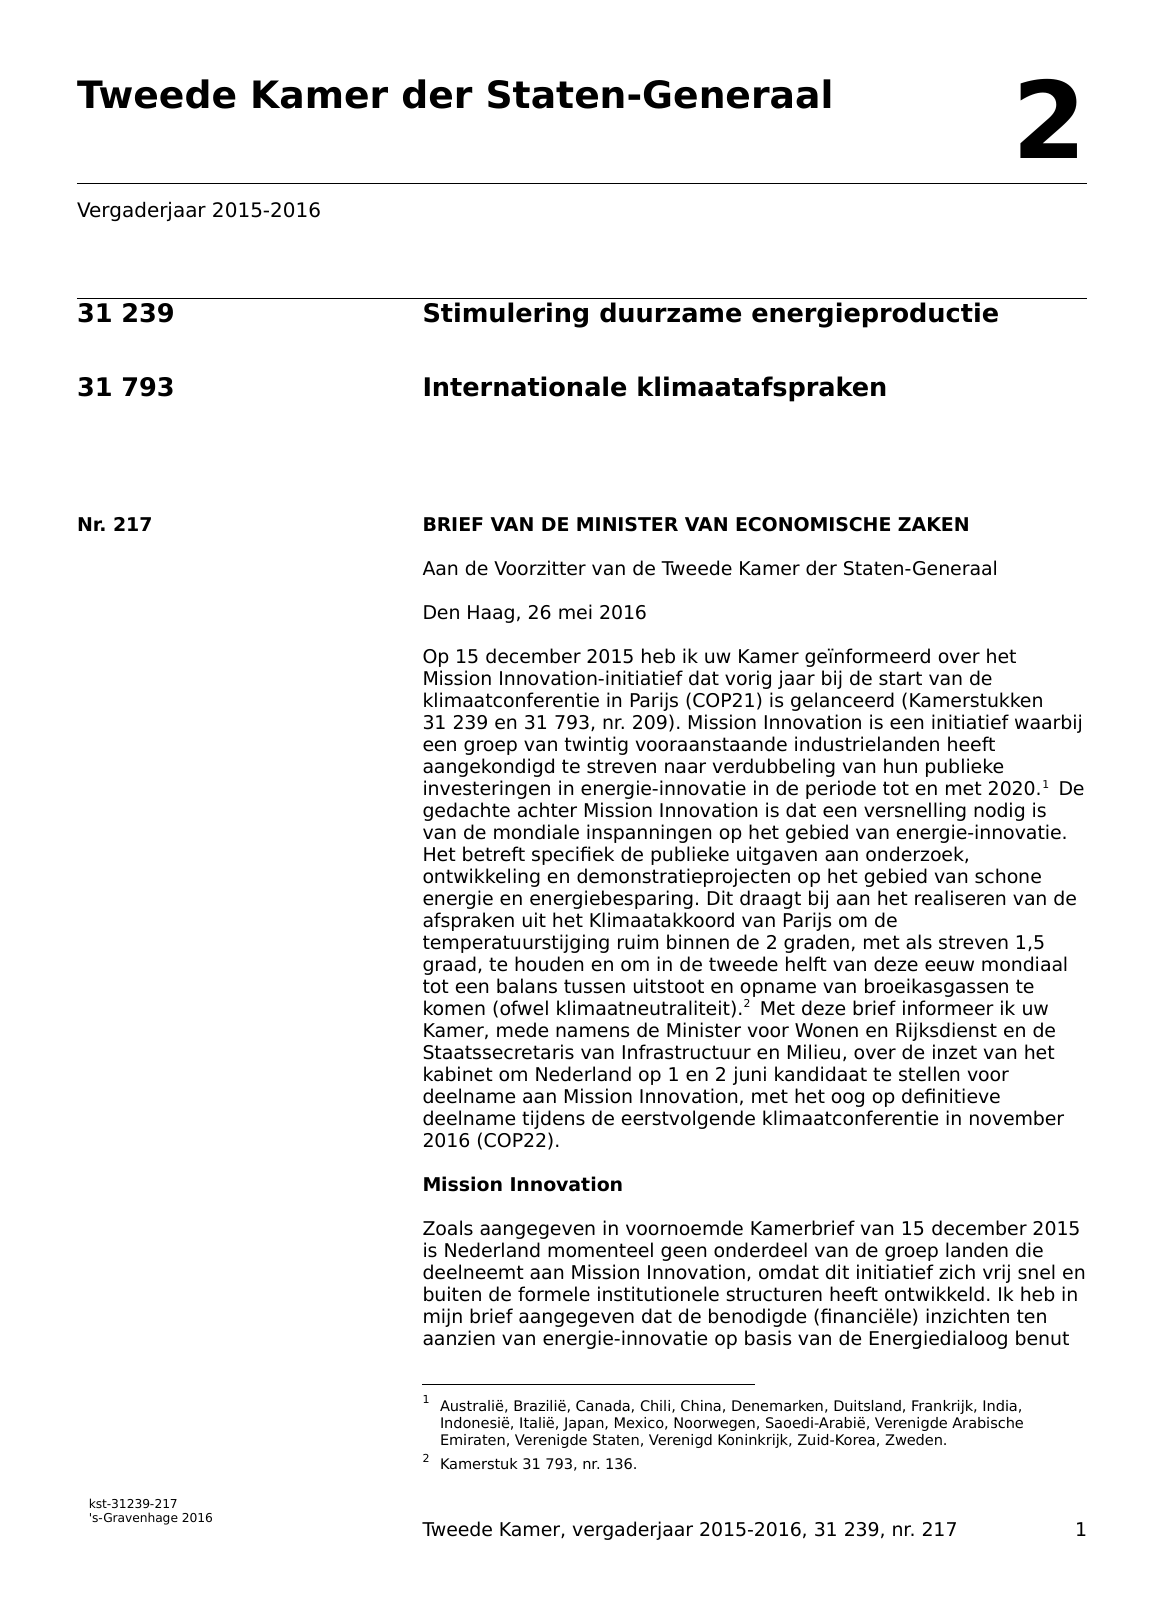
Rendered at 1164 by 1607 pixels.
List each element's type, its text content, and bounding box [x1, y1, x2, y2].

text Aan de Voorzitter van de Tweede Kamer der Staten-Generaal [422, 558, 1087, 580]
subtitle 31 239 Stimulering duurzame energieproductie [77, 299, 1087, 329]
text Australië, Brazilië, Canada, Chili, China, Denemarken, Duitsland, Frankrijk, India, Indonesië, Italië, Japan, Mexico, Noorwegen, Saoedi-Arabië, Verenigde Arabische Emiraten, Verenigde Staten, Verenigd Koninkrijk, Zuid-Korea, Zweden. [422, 1393, 1087, 1449]
subtitle 31 793 Internationale klimaatafspraken [77, 373, 1087, 403]
text Kamerstuk 31 793, nr. 136. [422, 1452, 1087, 1474]
subtitle Mission Innovation [422, 1174, 1087, 1196]
subtitle Nr. 217 BRIEF VAN DE MINISTER VAN ECONOMISCHE ZAKEN [77, 514, 1087, 536]
table_cell Vergaderjaar 2015-2016 [77, 184, 1087, 298]
table_header Tweede Kamer der Staten-Generaal [77, 59, 886, 183]
text Op 15 december 2015 heb ik uw Kamer geïnformeerd over het Mission Innovation-initiatief dat vorig jaar bij de start van de klimaatconferentie in Parijs (COP21) is gelanceerd (Kamerstukken 31 239 en 31 793, nr. 209). Mission Innovation is een initiatief waarbij een groep van twintig vooraanstaande industrielanden heeft aangekondigd te streven naar verdubbeling van hun publieke investeringen in energie-innovatie in de periode tot en met 2020. De gedachte achter Mission Innovation is dat een versnelling nodig is van de mondiale inspanningen op het gebied van energie-innovatie. Het betreft specifiek de publieke uitgaven aan onderzoek, ontwikkeling en demonstratieprojecten op het gebied van schone energie en energiebesparing. Dit draagt bij aan het realiseren van de afspraken uit het Klimaatakkoord van Parijs om de temperatuurstijging ruim binnen de 2 graden, met als streven 1,5 graad, te houden en om in de tweede helft van deze eeuw mondiaal tot een balans tussen uitstoot en opname van broeikasgassen te komen (ofwel klimaatneutraliteit). Met deze brief informeer ik uw Kamer, mede namens de Minister voor Wonen en Rijksdienst en de Staatssecretaris van Infrastructuur en Milieu, over de inzet van het kabinet om Nederland op 1 en 2 juni kandidaat te stellen voor deelname aan Mission Innovation, met het oog op definitieve deelname tijdens de eerstvolgende klimaatconferentie in november 2016 (COP22). [422, 646, 1087, 1152]
text Zoals aangegeven in voornoemde Kamerbrief van 15 december 2015 is Nederland momenteel geen onderdeel van de groep landen die deelneemt aan Mission Innovation, omdat dit initiatief zich vrij snel en buiten de formele institutionele structuren heeft ontwikkeld. Ik heb in mijn brief aangegeven dat de benodigde (financiële) inzichten ten aanzien van energie-innovatie op basis van de Energiedialoog benut [422, 1218, 1087, 1350]
text Den Haag, 26 mei 2016 [422, 602, 1087, 624]
table_header 2 [886, 59, 1087, 183]
text kst-31239-217 [88, 1497, 323, 1511]
text 's-Gravenhage 2016 [88, 1511, 323, 1525]
